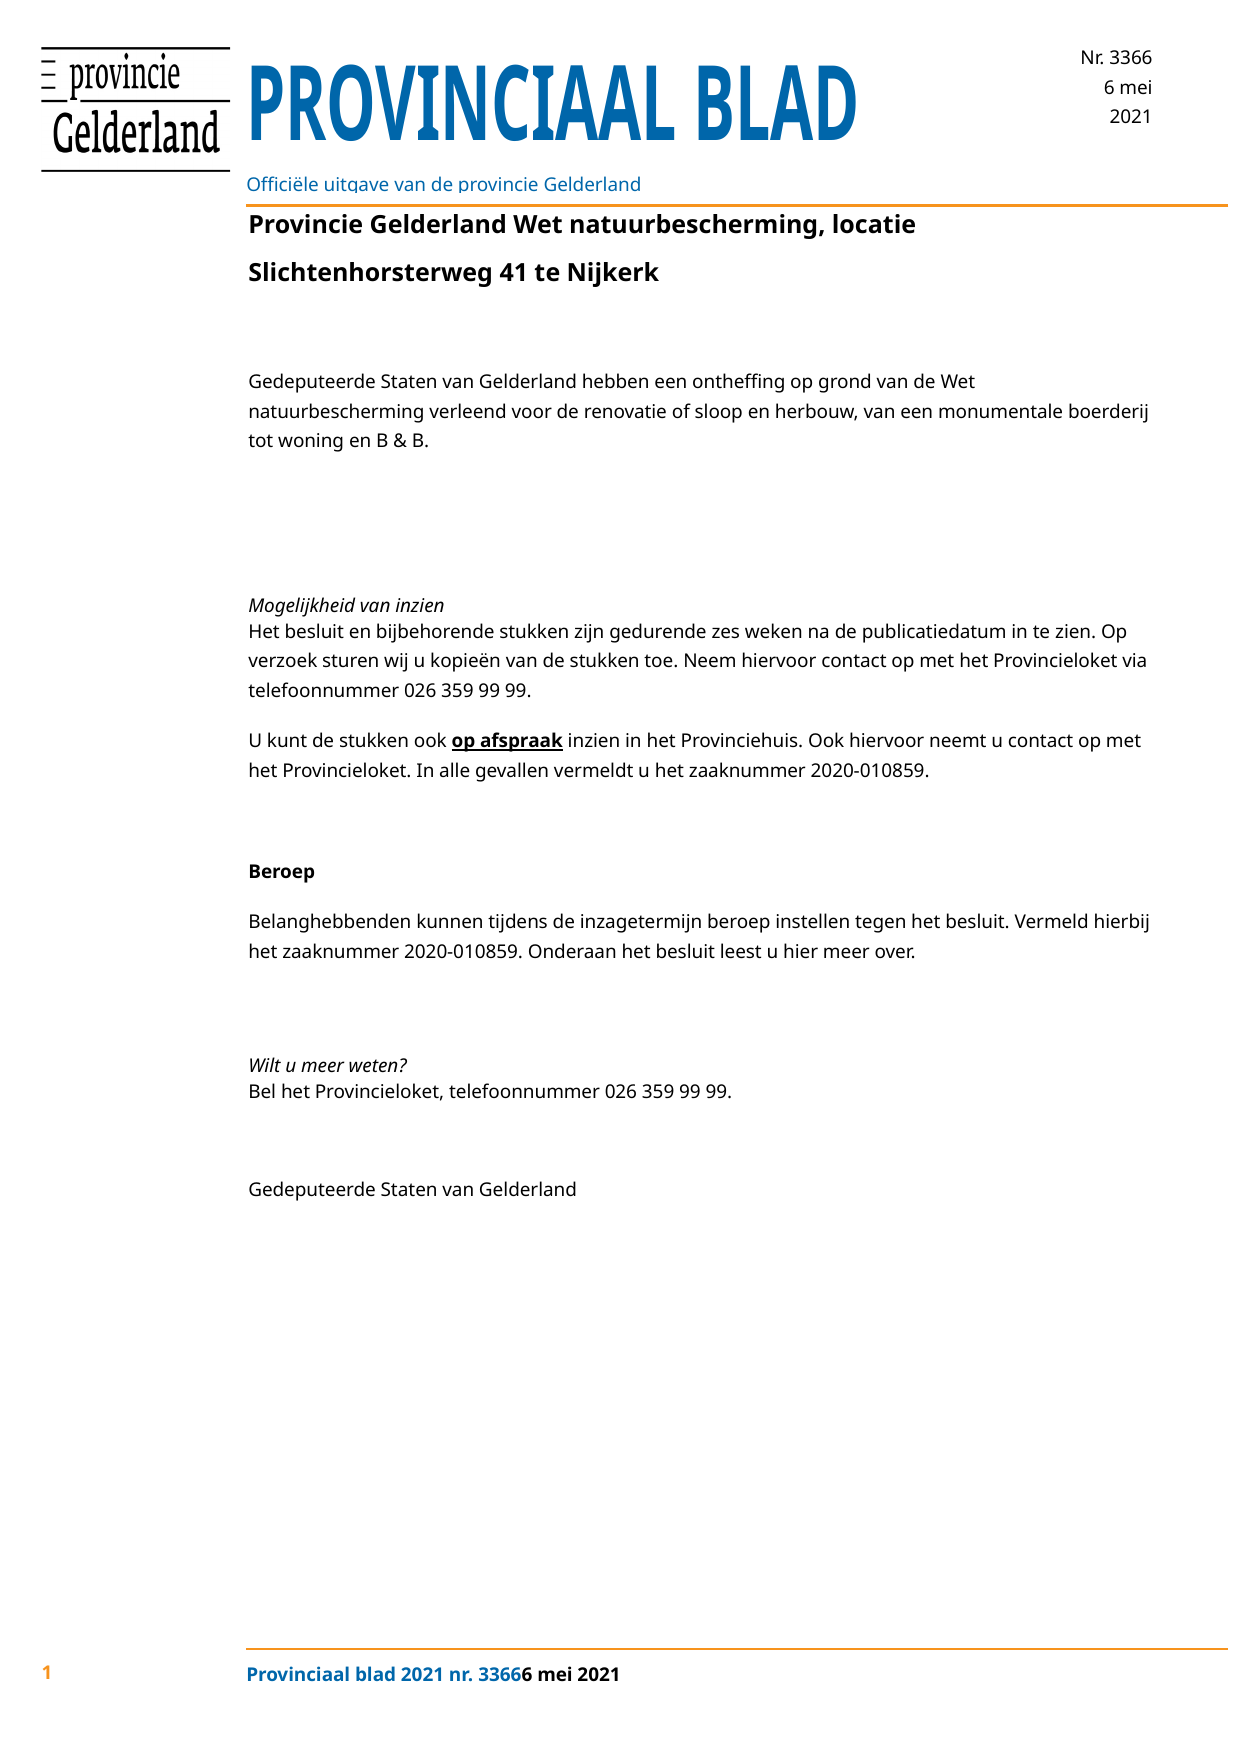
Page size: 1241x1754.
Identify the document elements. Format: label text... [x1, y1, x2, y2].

text Wilt u meer weten? [248, 1052, 1152, 1078]
text Belanghebbenden kunnen tijdens de inzagetermijn beroep instellen tegen het besluit. Vermeld hierbij het zaaknummer 2020-010859. Onderaan het besluit leest u hier meer over. [248, 908, 1152, 964]
text U kunt de stukken ook op afspraak inzien in het Provinciehuis. Ook hiervoor neemt u contact op met het Provincieloket. In alle gevallen vermeldt u het zaaknummer 2020-010859. [248, 728, 1152, 783]
text Beroep [248, 858, 1152, 884]
text Gedeputeerde Staten van Gelderland hebben een ontheffing op grond van de Wet natuurbescherming verleend voor de renovatie of sloop en herbouw, van een monumentale boerderij tot woning en B & B. [248, 368, 1152, 453]
text Het besluit en bijbehorende stukken zijn gedurende zes weken na de publicatiedatum in te zien. Op verzoek sturen wij u kopieën van de stukken toe. Neem hiervoor contact op met het Provincieloket via telefoonnummer 026 359 99 99. [248, 618, 1152, 703]
text Gedeputeerde Staten van Gelderland [248, 1176, 1152, 1202]
text Provincie Gelderland Wet natuurbescherming, locatie Slichtenhorsterweg 41 te Nijkerk [248, 207, 1152, 288]
picture [41, 47, 231, 172]
text Bel het Provincieloket, telefoonnummer 026 359 99 99. [248, 1078, 1152, 1104]
text Mogelijkheid van inzien [248, 592, 1152, 618]
